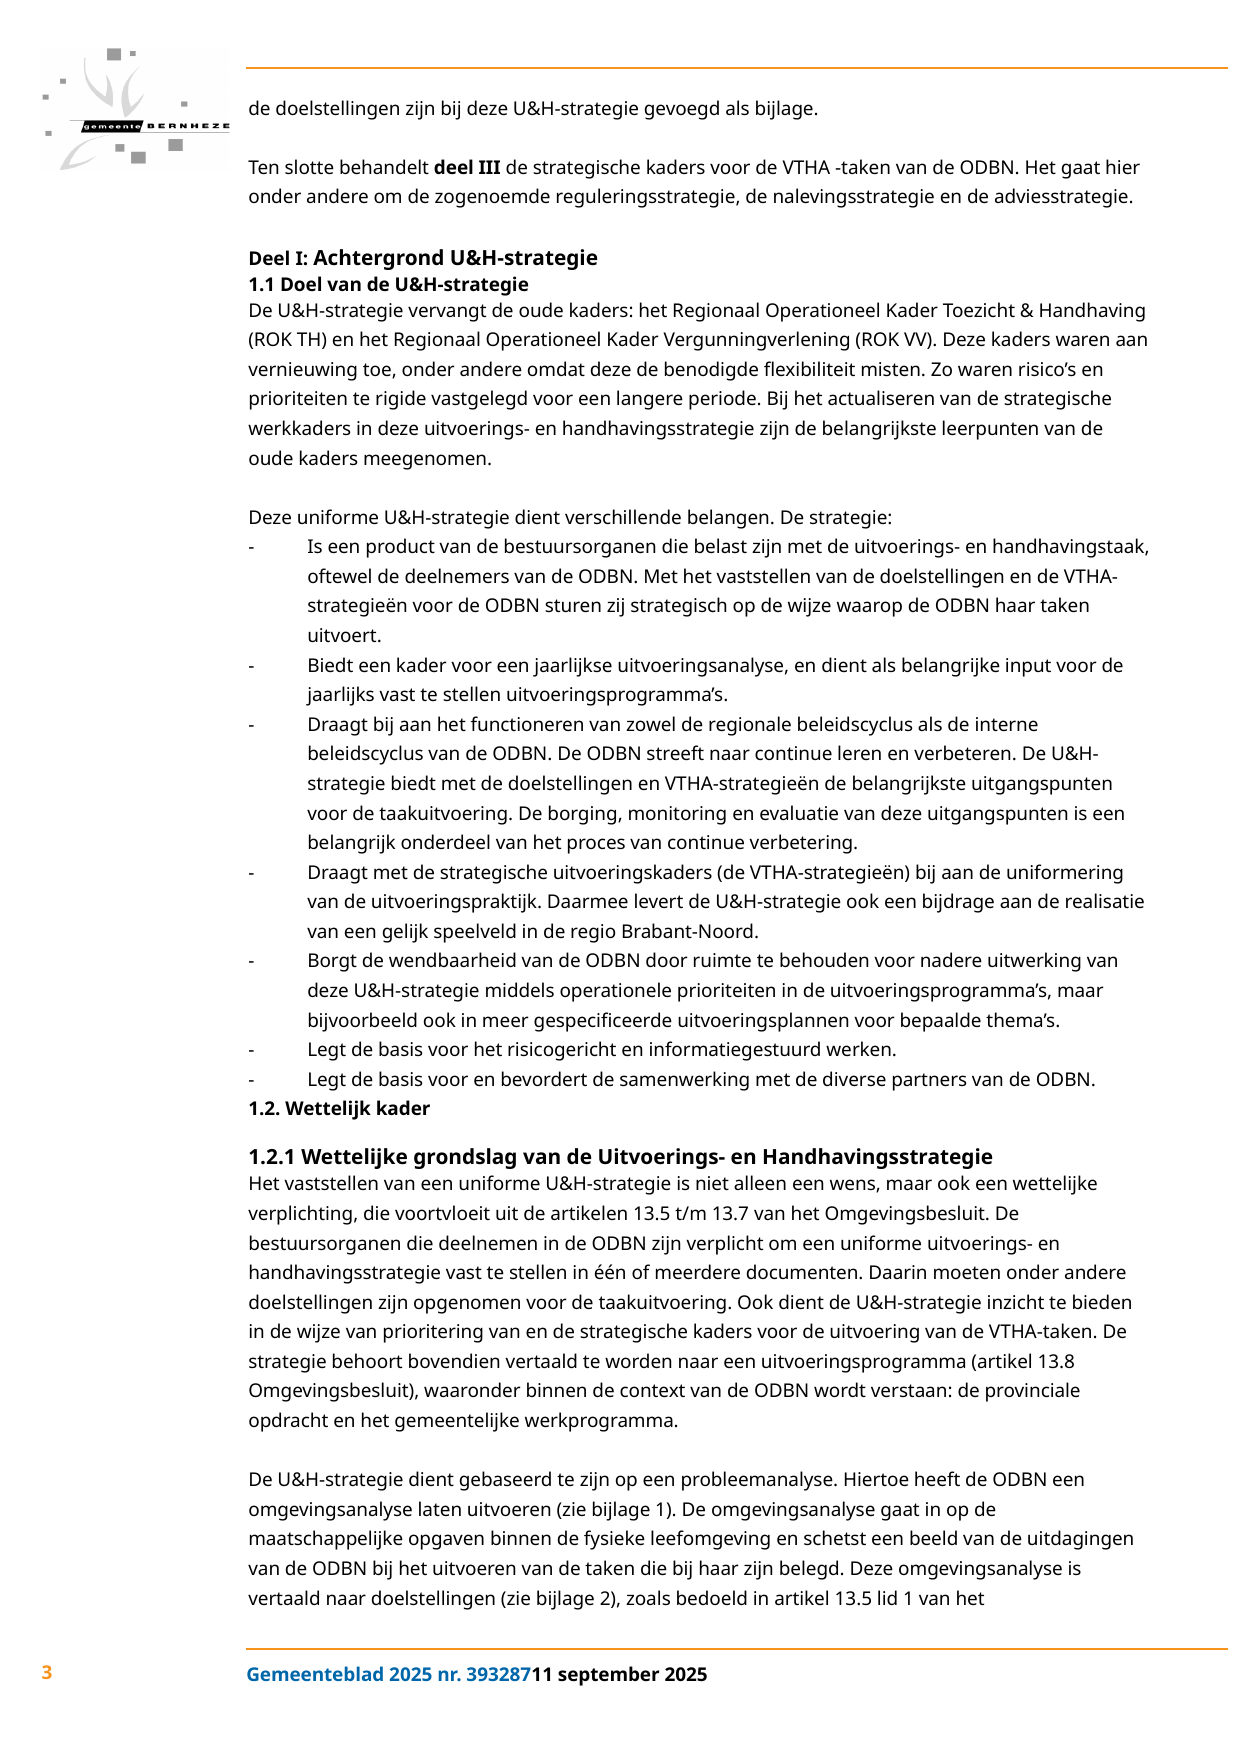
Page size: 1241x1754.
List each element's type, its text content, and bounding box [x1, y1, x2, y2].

list Legt de basis voor het risicogericht en informatiegestuurd werken. [248, 1036, 1152, 1062]
text 1.2. Wettelijk kader [248, 1096, 1152, 1121]
list Is een product van de bestuursorganen die belast zijn met de uitvoerings- en handhavingstaak, oftewel de deelnemers van de ODBN. Met het vaststellen van de doelstellingen en de VTHA-strategieën voor de ODBN sturen zij strategisch op de wijze waarop de ODBN haar taken uitvoert. [248, 533, 1152, 648]
text Deel I: Achtergrond U&H-strategie [248, 243, 1152, 271]
text Ten slotte behandelt deel III de strategische kaders voor de VTHA -taken van de ODBN. Het gaat hier onder andere om de zogenoemde reguleringsstrategie, de nalevingsstrategie en de adviesstrategie. [248, 154, 1152, 209]
text De U&H-strategie vervangt de oude kaders: het Regionaal Operationeel Kader Toezicht & Handhaving (ROK TH) en het Regionaal Operationeel Kader Vergunningverlening (ROK VV). Deze kaders waren aan vernieuwing toe, onder andere omdat deze de benodigde flexibiliteit misten. Zo waren risico’s en prioriteiten te rigide vastgelegd voor een langere periode. Bij het actualiseren van de strategische werkkaders in deze uitvoerings- en handhavingsstrategie zijn de belangrijkste leerpunten van de oude kaders meegenomen. [248, 297, 1152, 471]
list Draagt met de strategische uitvoeringskaders (de VTHA-strategieën) bij aan de uniformering van de uitvoeringspraktijk. Daarmee levert de U&H-strategie ook een bijdrage aan de realisatie van een gelijk speelveld in de regio Brabant-Noord. [248, 859, 1152, 944]
text De U&H-strategie dient gebaseerd te zijn op een probleemanalyse. Hiertoe heeft de ODBN een omgevingsanalyse laten uitvoeren (zie bijlage 1). De omgevingsanalyse gaat in op de maatschappelijke opgaven binnen de fysieke leefomgeving en schetst een beeld van de uitdagingen van de ODBN bij het uitvoeren van de taken die bij haar zijn belegd. Deze omgevingsanalyse is vertaald naar doelstellingen (zie bijlage 2), zoals bedoeld in artikel 13.5 lid 1 van het [248, 1466, 1152, 1611]
list Borgt de wendbaarheid van de ODBN door ruimte te behouden voor nadere uitwerking van deze U&H-strategie middels operationele prioriteiten in de uitvoeringsprogramma’s, maar bijvoorbeeld ook in meer gespecificeerde uitvoeringsplannen voor bepaalde thema’s. [248, 948, 1152, 1033]
list Biedt een kader voor een jaarlijkse uitvoeringsanalyse, en dient als belangrijke input voor de jaarlijks vast te stellen uitvoeringsprogramma’s. [248, 652, 1152, 707]
text Het vaststellen van een uniforme U&H-strategie is niet alleen een wens, maar ook een wettelijke verplichting, die voortvloeit uit de artikelen 13.5 t/m 13.7 van het Omgevingsbesluit. De bestuursorganen die deelnemen in de ODBN zijn verplicht om een uniforme uitvoerings- en handhavingsstrategie vast te stellen in één of meerdere documenten. Daarin moeten onder andere doelstellingen zijn opgenomen voor de taakuitvoering. Ook dient de U&H-strategie inzicht te bieden in de wijze van prioritering van en de strategische kaders voor de uitvoering van de VTHA-taken. De strategie behoort bovendien vertaald te worden naar een uitvoeringsprogramma (artikel 13.8 Omgevingsbesluit), waaronder binnen de context van de ODBN wordt verstaan: de provinciale opdracht en het gemeentelijke werkprogramma. [248, 1171, 1152, 1433]
text de doelstellingen zijn bij deze U&H-strategie gevoegd als bijlage. [248, 95, 1152, 121]
text 1.1 Doel van de U&H-strategie [248, 271, 1152, 297]
list Draagt bij aan het functioneren van zowel de regionale beleidscyclus als de interne beleidscyclus van de ODBN. De ODBN streeft naar continue leren en verbeteren. De U&H-strategie biedt met de doelstellingen en VTHA-strategieën de belangrijkste uitgangspunten voor de taakuitvoering. De borging, monitoring en evaluatie van deze uitgangspunten is een belangrijk onderdeel van het proces van continue verbetering. [248, 711, 1152, 855]
picture [41, 47, 231, 172]
text 1.2.1 Wettelijke grondslag van de Uitvoerings- en Handhavingsstrategie [248, 1142, 1152, 1171]
text Deze uniforme U&H-strategie dient verschillende belangen. De strategie: [248, 504, 1152, 530]
list Legt de basis voor en bevordert de samenwerking met de diverse partners van de ODBN. [248, 1066, 1152, 1092]
